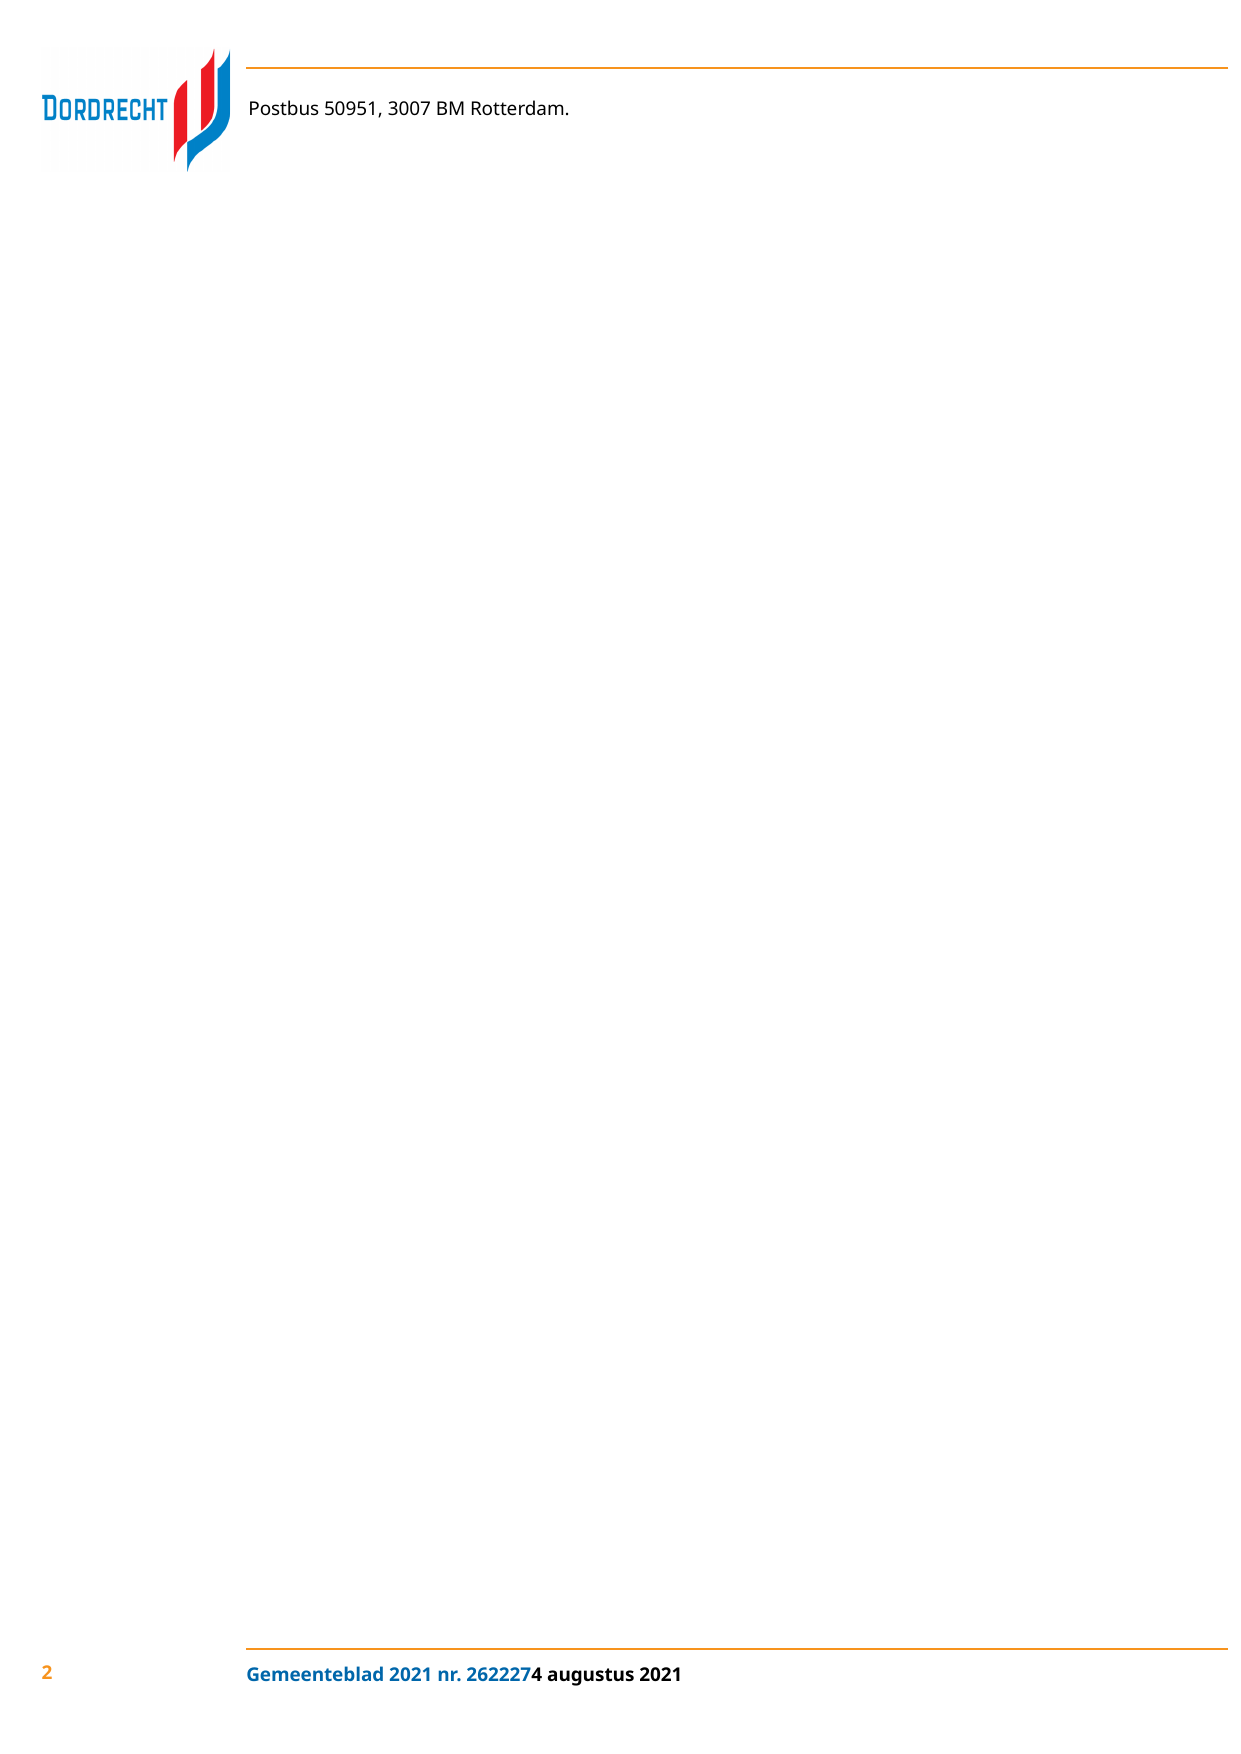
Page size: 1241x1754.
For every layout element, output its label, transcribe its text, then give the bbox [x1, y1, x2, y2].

picture [41, 47, 231, 172]
text Postbus 50951, 3007 BM Rotterdam. [248, 95, 1152, 121]
